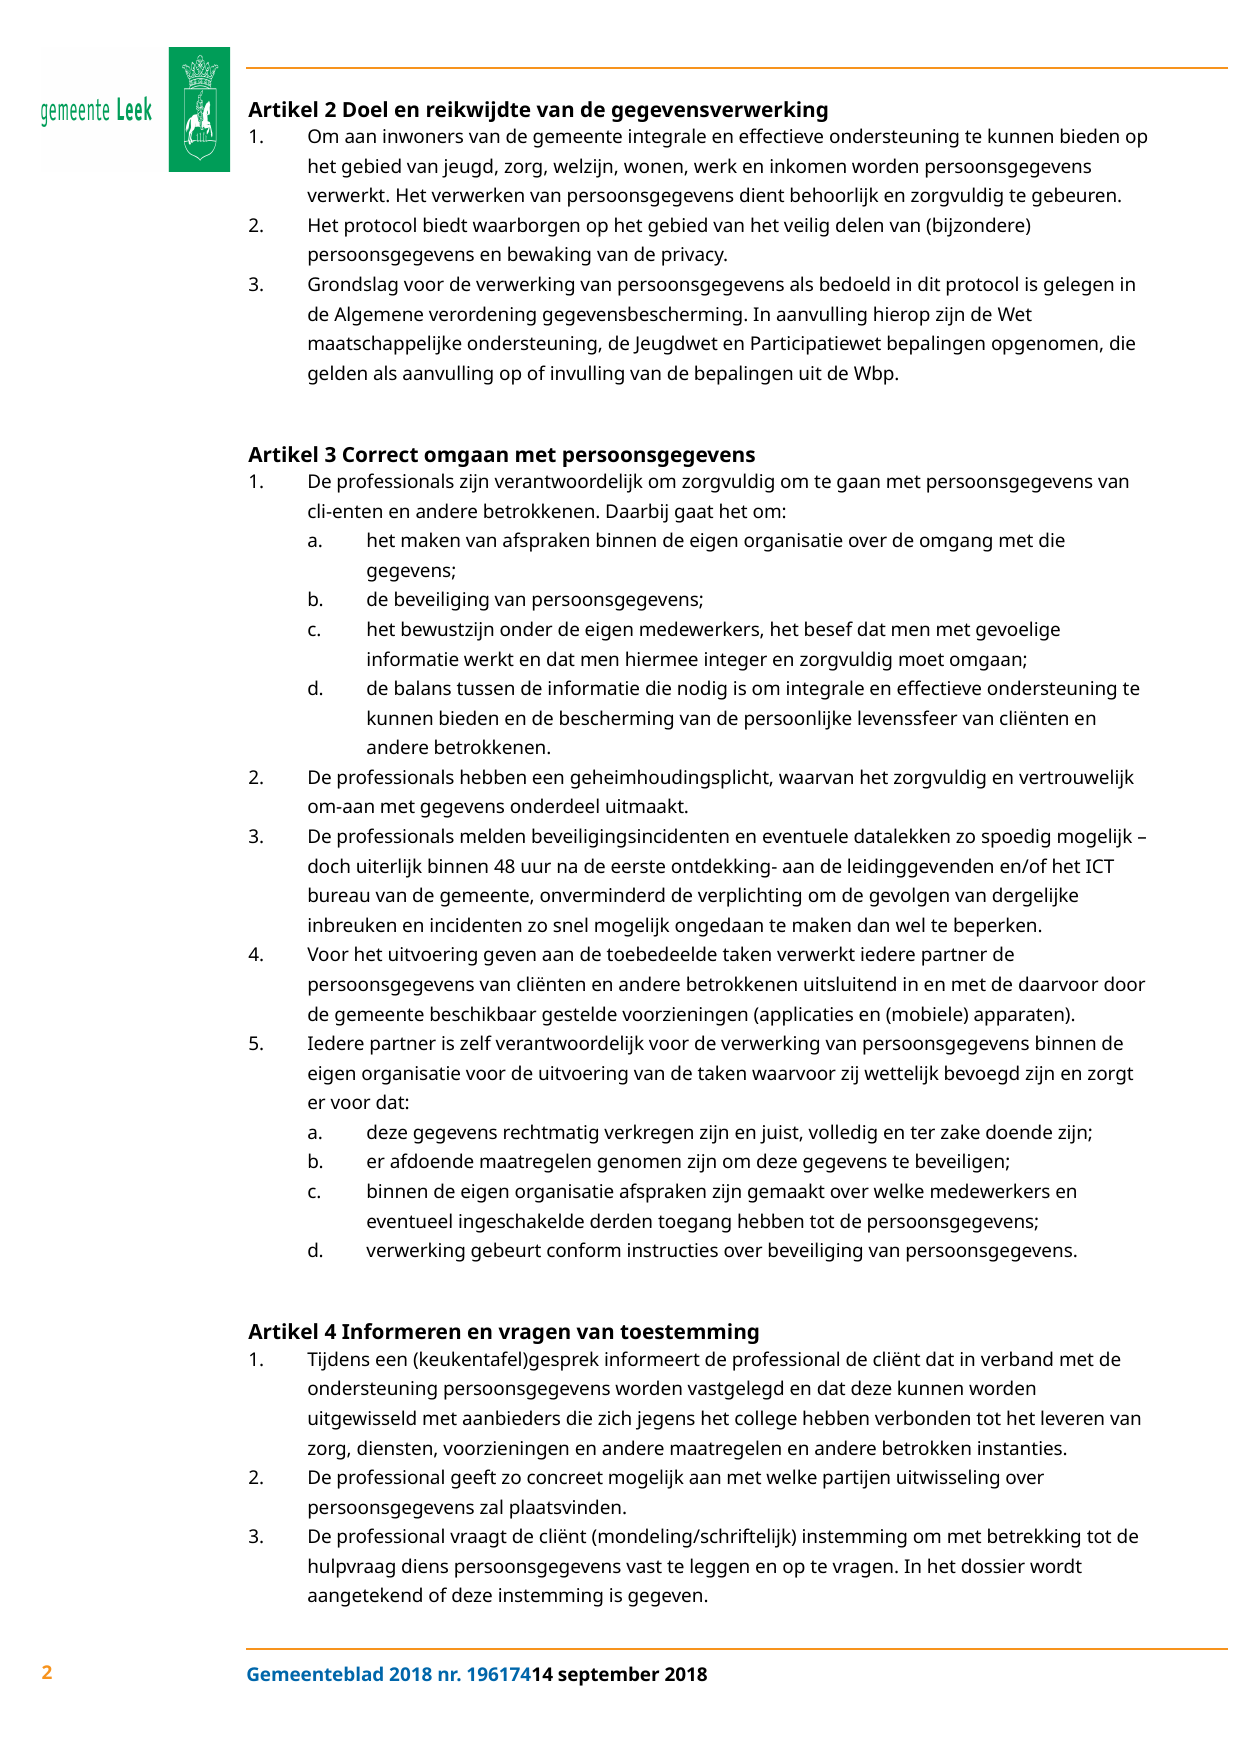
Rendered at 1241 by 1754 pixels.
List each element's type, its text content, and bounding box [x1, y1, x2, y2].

list Iedere partner is zelf verantwoordelijk voor de verwerking van persoonsgegevens binnen de eigen organisatie voor de uitvoering van de taken waarvoor zij wettelijk bevoegd zijn en zorgt er voor dat: [248, 1030, 1152, 1115]
list De professional geeft zo concreet mogelijk aan met welke partijen uitwisseling over persoonsgegevens zal plaatsvinden. [248, 1464, 1152, 1519]
list Om aan inwoners van de gemeente integrale en effectieve ondersteuning te kunnen bieden op het gebied van jeugd, zorg, welzijn, wonen, werk en inkomen worden persoonsgegevens verwerkt. Het verwerken van persoonsgegevens dient behoorlijk en zorgvuldig te gebeuren. [248, 123, 1152, 208]
list de beveiliging van persoonsgegevens; [307, 587, 1152, 612]
list Tijdens een (keukentafel)gesprek informeert de professional de cliënt dat in verband met de ondersteuning persoonsgegevens worden vastgelegd en dat deze kunnen worden uitgewisseld met aanbieders die zich jegens het college hebben verbonden tot het leveren van zorg, diensten, voorzieningen en andere maatregelen en andere betrokken instanties. [248, 1346, 1152, 1460]
list De professionals zijn verantwoordelijk om zorgvuldig om te gaan met persoonsgegevens van cli-enten en andere betrokkenen. Daarbij gaat het om: [248, 468, 1152, 524]
list de balans tussen de informatie die nodig is om integrale en effectieve ondersteuning te kunnen bieden en de bescherming van de persoonlijke levenssfeer van cliënten en andere betrokkenen. [307, 675, 1152, 760]
list De professionals melden beveiligingsincidenten en eventuele datalekken zo spoedig mogelijk –doch uiterlijk binnen 48 uur na de eerste ontdekking- aan de leidinggevenden en/of het ICT bureau van de gemeente, onverminderd de verplichting om de gevolgen van dergelijke inbreuken en incidenten zo snel mogelijk ongedaan te maken dan wel te beperken. [248, 823, 1152, 938]
list Grondslag voor de verwerking van persoonsgegevens als bedoeld in dit protocol is gelegen in de Algemene verordening gegevensbescherming. In aanvulling hierop zijn de Wet maatschappelijke ondersteuning, de Jeugdwet en Participatiewet bepalingen opgenomen, die gelden als aanvulling op of invulling van de bepalingen uit de Wbp. [248, 271, 1152, 386]
list verwerking gebeurt conform instructies over beveiliging van persoonsgegevens. [307, 1237, 1152, 1263]
text Artikel 4 Informeren en vragen van toestemming [248, 1317, 1152, 1346]
text Artikel 2 Doel en reikwijdte van de gegevensverwerking [248, 95, 1152, 123]
list het maken van afspraken binnen de eigen organisatie over de omgang met die gegevens; [307, 527, 1152, 583]
list binnen de eigen organisatie afspraken zijn gemaakt over welke medewerkers en eventueel ingeschakelde derden toegang hebben tot de persoonsgegevens; [307, 1178, 1152, 1234]
list Voor het uitvoering geven aan de toebedeelde taken verwerkt iedere partner de persoonsgegevens van cliënten en andere betrokkenen uitsluitend in en met de daarvoor door de gemeente beschikbaar gestelde voorzieningen (applicaties en (mobiele) apparaten). [248, 942, 1152, 1027]
list De professionals hebben een geheimhoudingsplicht, waarvan het zorgvuldig en vertrouwelijk om-aan met gegevens onderdeel uitmaakt. [248, 764, 1152, 819]
list De professional vraagt de cliënt (mondeling/schriftelijk) instemming om met betrekking tot de hulpvraag diens persoonsgegevens vast te leggen en op te vragen. In het dossier wordt aangetekend of deze instemming is gegeven. [248, 1523, 1152, 1608]
picture [41, 47, 231, 172]
list er afdoende maatregelen genomen zijn om deze gegevens te beveiligen; [307, 1149, 1152, 1174]
list deze gegevens rechtmatig verkregen zijn en juist, volledig en ter zake doende zijn; [307, 1119, 1152, 1145]
list Het protocol biedt waarborgen op het gebied van het veilig delen van (bijzondere) persoonsgegevens en bewaking van de privacy. [248, 212, 1152, 267]
text Artikel 3 Correct omgaan met persoonsgegevens [248, 440, 1152, 468]
list het bewustzijn onder de eigen medewerkers, het besef dat men met gevoelige informatie werkt en dat men hiermee integer en zorgvuldig moet omgaan; [307, 616, 1152, 672]
